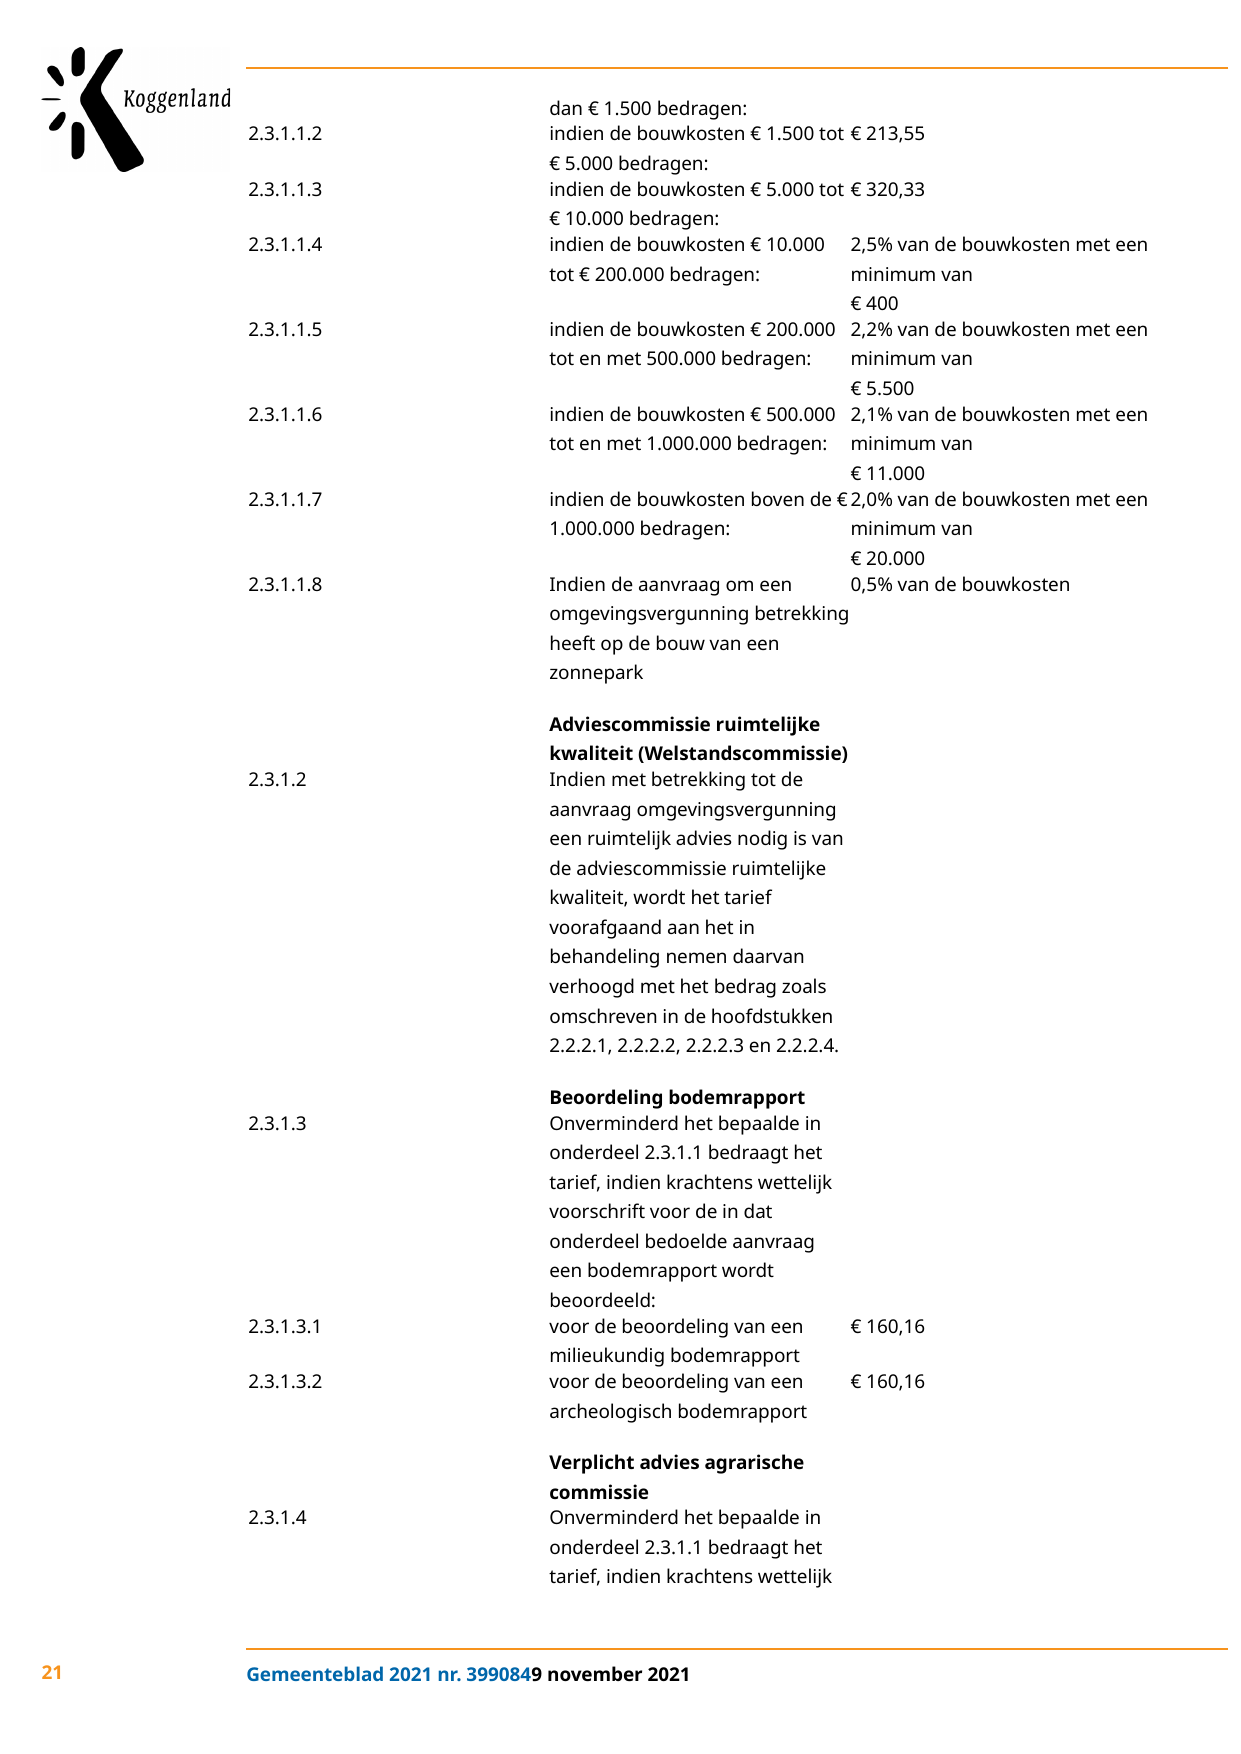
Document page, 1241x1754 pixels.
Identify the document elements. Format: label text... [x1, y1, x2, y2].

table_cell 2.3.1.2 [248, 766, 549, 1058]
table_cell [248, 1424, 549, 1449]
table_cell [850, 1110, 1152, 1313]
table_cell 2,2% van de bouwkosten met een minimum van € 5.500 [850, 316, 1152, 401]
table_cell indien de bouwkosten boven de € 1.000.000 bedragen: [549, 486, 850, 571]
table_cell 2.3.1.3.1 [248, 1313, 549, 1368]
table_cell € 160,16 [850, 1313, 1152, 1368]
table_cell [850, 1449, 1152, 1504]
table_cell 2.3.1.3 [248, 1110, 549, 1313]
table_cell indien de bouwkosten € 200.000 tot en met 500.000 bedragen: [549, 316, 850, 401]
table_cell indien de bouwkosten € 500.000 tot en met 1.000.000 bedragen: [549, 401, 850, 486]
table_cell € 213,55 [850, 121, 1152, 176]
table_cell [850, 685, 1152, 711]
table_cell [248, 95, 549, 121]
table_cell 2.3.1.1.8 [248, 571, 549, 685]
table_cell voor de beoordeling van een archeologisch bodemrapport [549, 1368, 850, 1423]
table_cell [248, 1084, 549, 1110]
table_cell 0,5% van de bouwkosten [850, 571, 1152, 685]
table_cell 2.3.1.1.5 [248, 316, 549, 401]
table_cell 2.3.1.1.3 [248, 176, 549, 231]
table_cell [850, 711, 1152, 766]
table_cell [248, 1449, 549, 1504]
table_cell indien de bouwkosten € 5.000 tot € 10.000 bedragen: [549, 176, 850, 231]
table_cell Verplicht advies agrarische commissie [549, 1449, 850, 1504]
table_cell 2.3.1.1.6 [248, 401, 549, 486]
table_cell [850, 766, 1152, 1058]
table_cell [850, 1424, 1152, 1449]
table_cell [248, 711, 549, 766]
table_cell 2.3.1.3.2 [248, 1368, 549, 1423]
table_cell [248, 685, 549, 711]
table_cell Indien met betrekking tot de aanvraag omgevingsvergunning een ruimtelijk advies nodig is van de adviescommissie ruimtelijke kwaliteit, wordt het tarief voorafgaand aan het in behandeling nemen daarvan verhoogd met het bedrag zoals omschreven in de hoofdstukken 2.2.2.1, 2.2.2.2, 2.2.2.3 en 2.2.2.4. [549, 766, 850, 1058]
table_cell indien de bouwkosten € 1.500 tot € 5.000 bedragen: [549, 121, 850, 176]
table_cell Adviescommissie ruimtelijke kwaliteit (Welstandscommissie) [549, 711, 850, 766]
table_cell 2,5% van de bouwkosten met een minimum van € 400 [850, 231, 1152, 316]
table_cell 2.3.1.1.4 [248, 231, 549, 316]
table_cell [549, 1058, 850, 1084]
table_cell [850, 95, 1152, 121]
table_cell Onverminderd het bepaalde in onderdeel 2.3.1.1 bedraagt het tarief, indien krachtens wettelijk [549, 1505, 850, 1589]
table_cell indien de bouwkosten € 10.000 tot € 200.000 bedragen: [549, 231, 850, 316]
table_cell [248, 1058, 549, 1084]
table_cell 2.3.1.1.7 [248, 486, 549, 571]
table_cell Indien de aanvraag om een omgevingsvergunning betrekking heeft op de bouw van een zonnepark [549, 571, 850, 685]
picture [41, 47, 231, 172]
table_cell 2,0% van de bouwkosten met een minimum van € 20.000 [850, 486, 1152, 571]
table_cell [549, 685, 850, 711]
table_cell voor de beoordeling van een milieukundig bodemrapport [549, 1313, 850, 1368]
table_cell € 320,33 [850, 176, 1152, 231]
table_cell dan € 1.500 bedragen: [549, 95, 850, 121]
table_cell [549, 1424, 850, 1449]
table_cell [850, 1058, 1152, 1084]
table_cell € 160,16 [850, 1368, 1152, 1423]
table_cell Onverminderd het bepaalde in onderdeel 2.3.1.1 bedraagt het tarief, indien krachtens wettelijk voorschrift voor de in dat onderdeel bedoelde aanvraag een bodemrapport wordt beoordeeld: [549, 1110, 850, 1313]
table_cell 2,1% van de bouwkosten met een minimum van € 11.000 [850, 401, 1152, 486]
table_cell 2.3.1.1.2 [248, 121, 549, 176]
table_cell 2.3.1.4 [248, 1505, 549, 1589]
table_cell [850, 1084, 1152, 1110]
table_cell Beoordeling bodemrapport [549, 1084, 850, 1110]
table_cell [850, 1505, 1152, 1589]
